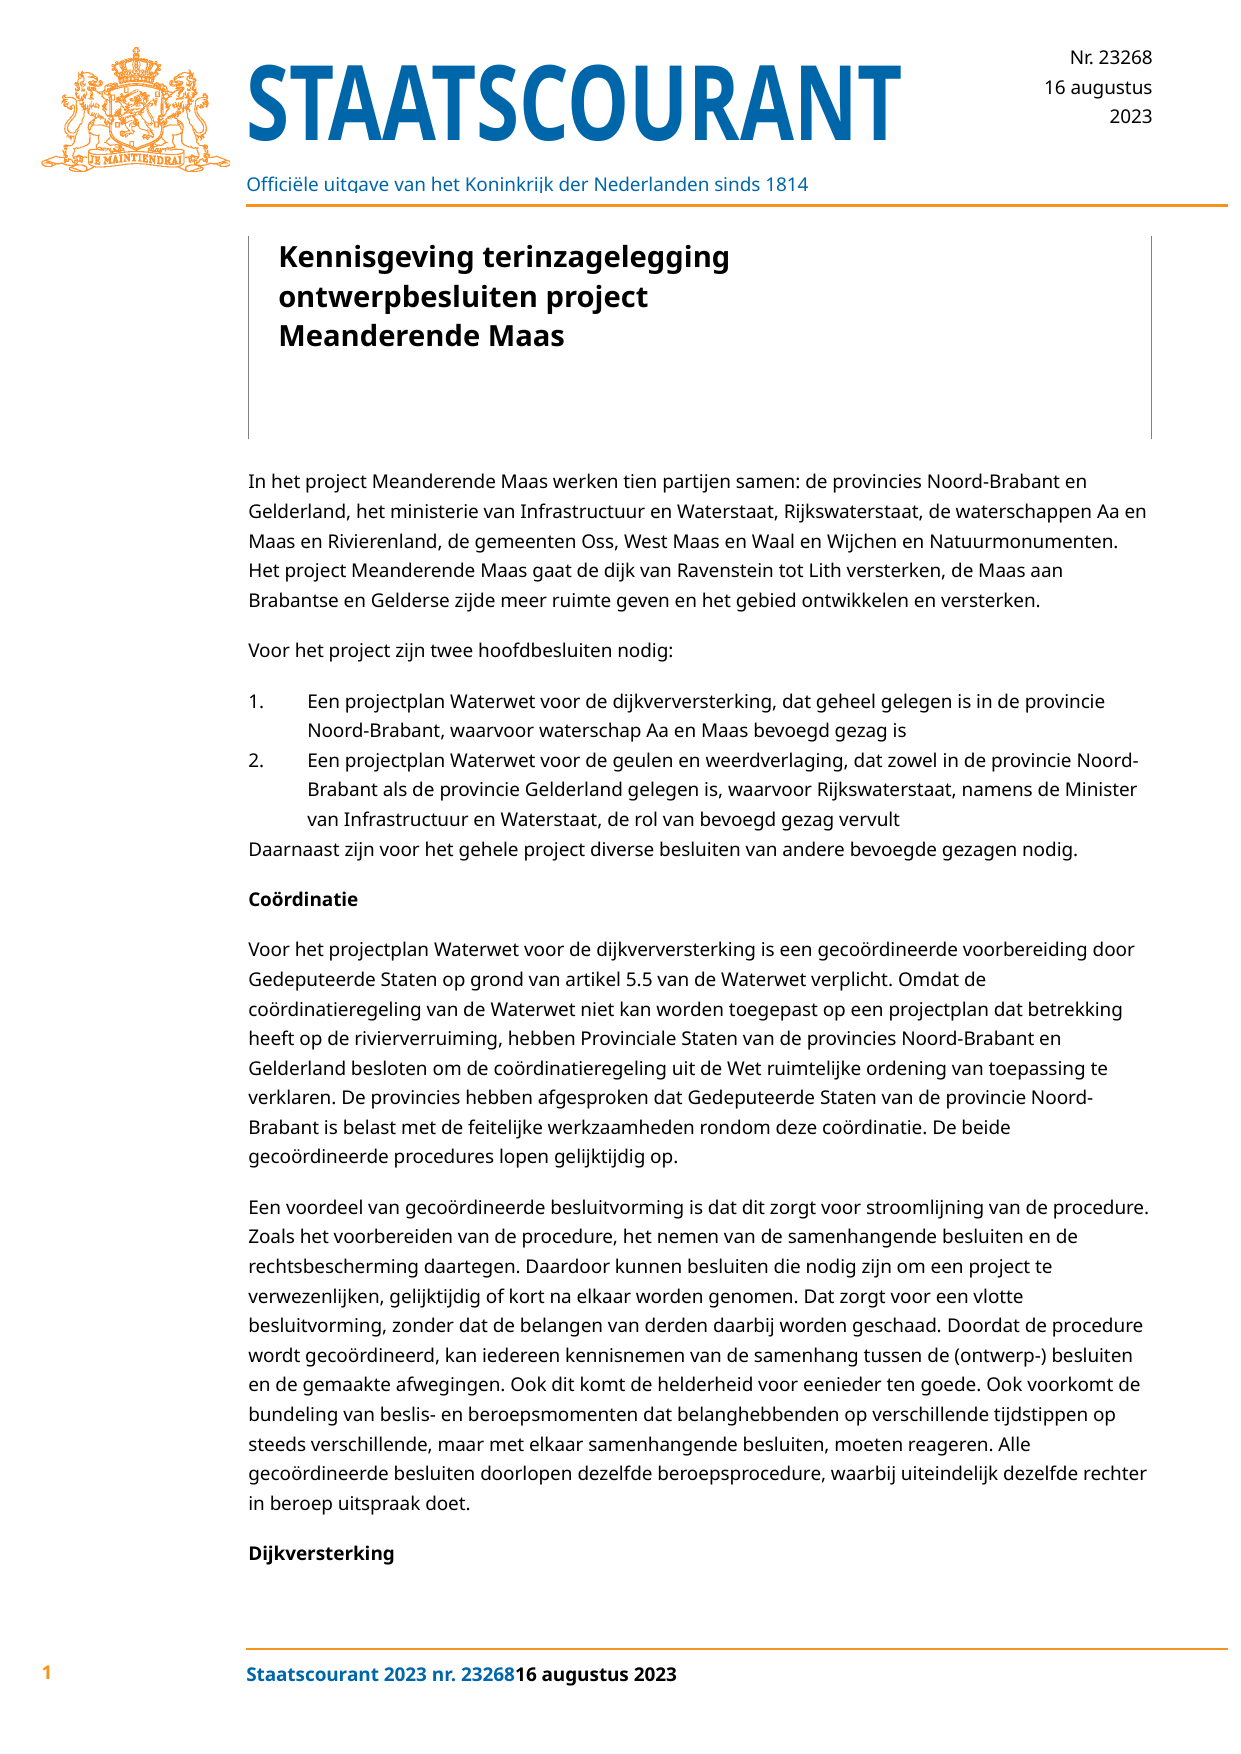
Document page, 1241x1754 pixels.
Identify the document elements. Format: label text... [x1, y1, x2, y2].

text Voor het project zijn twee hoofdbesluiten nodig: [248, 637, 1152, 663]
table_header Kennisgeving terinzagelegging ontwerpbesluiten project Meanderende Maas [249, 236, 850, 439]
text In het project Meanderende Maas werken tien partijen samen: de provincies Noord-Brabant en Gelderland, het ministerie van Infrastructuur en Waterstaat, Rijkswaterstaat, de waterschappen Aa en Maas en Rivierenland, de gemeenten Oss, West Maas en Waal en Wijchen en Natuurmonumenten. Het project Meanderende Maas gaat de dijk van Ravenstein tot Lith versterken, de Maas aan Brabantse en Gelderse zijde meer ruimte geven en het gebied ontwikkelen en versterken. [248, 469, 1152, 613]
text Voor het projectplan Waterwet voor de dijkverversterking is een gecoördineerde voorbereiding door Gedeputeerde Staten op grond van artikel 5.5 van de Waterwet verplicht. Omdat de coördinatieregeling van de Waterwet niet kan worden toegepast op een projectplan dat betrekking heeft op de rivierverruiming, hebben Provinciale Staten van de provincies Noord-Brabant en Gelderland besloten om de coördinatieregeling uit de Wet ruimtelijke ordening van toepassing te verklaren. De provincies hebben afgesproken dat Gedeputeerde Staten van de provincie Noord-Brabant is belast met de feitelijke werkzaamheden rondom deze coördinatie. De beide gecoördineerde procedures lopen gelijktijdig op. [248, 937, 1152, 1169]
table_header [850, 414, 1151, 439]
text Coördinatie [248, 886, 1152, 912]
table_header [1090, 236, 1151, 413]
picture [41, 47, 231, 172]
list Een projectplan Waterwet voor de dijkverversterking, dat geheel gelegen is in de provincie Noord-Brabant, waarvoor waterschap Aa en Maas bevoegd gezag is [248, 688, 1152, 743]
text Daarnaast zijn voor het gehele project diverse besluiten van andere bevoegde gezagen nodig. [248, 836, 1152, 861]
text Dijkversterking [248, 1540, 1152, 1566]
picture [912, 236, 1090, 414]
list Een projectplan Waterwet voor de geulen en weerdverlaging, dat zowel in de provincie Noord-Brabant als de provincie Gelderland gelegen is, waarvoor Rijkswaterstaat, namens de Minister van Infrastructuur en Waterstaat, de rol van bevoegd gezag vervult [248, 747, 1152, 832]
table_header [850, 236, 912, 413]
text Een voordeel van gecoördineerde besluitvorming is dat dit zorgt voor stroomlijning van de procedure. Zoals het voorbereiden van de procedure, het nemen van de samenhangende besluiten en de rechtsbescherming daartegen. Daardoor kunnen besluiten die nodig zijn om een project te verwezenlijken, gelijktijdig of kort na elkaar worden genomen. Dat zorgt voor een vlotte besluitvorming, zonder dat de belangen van derden daarbij worden geschaad. Doordat de procedure wordt gecoördineerd, kan iedereen kennisnemen van de samenhang tussen de (ontwerp-) besluiten en de gemaakte afwegingen. Ook dit komt de helderheid voor eenieder ten goede. Ook voorkomt de bundeling van beslis- en beroepsmomenten dat belanghebbenden op verschillende tijdstippen op steeds verschillende, maar met elkaar samenhangende besluiten, moeten reageren. Alle gecoördineerde besluiten doorlopen dezelfde beroepsprocedure, waarbij uiteindelijk dezelfde rechter in beroep uitspraak doet. [248, 1194, 1152, 1516]
